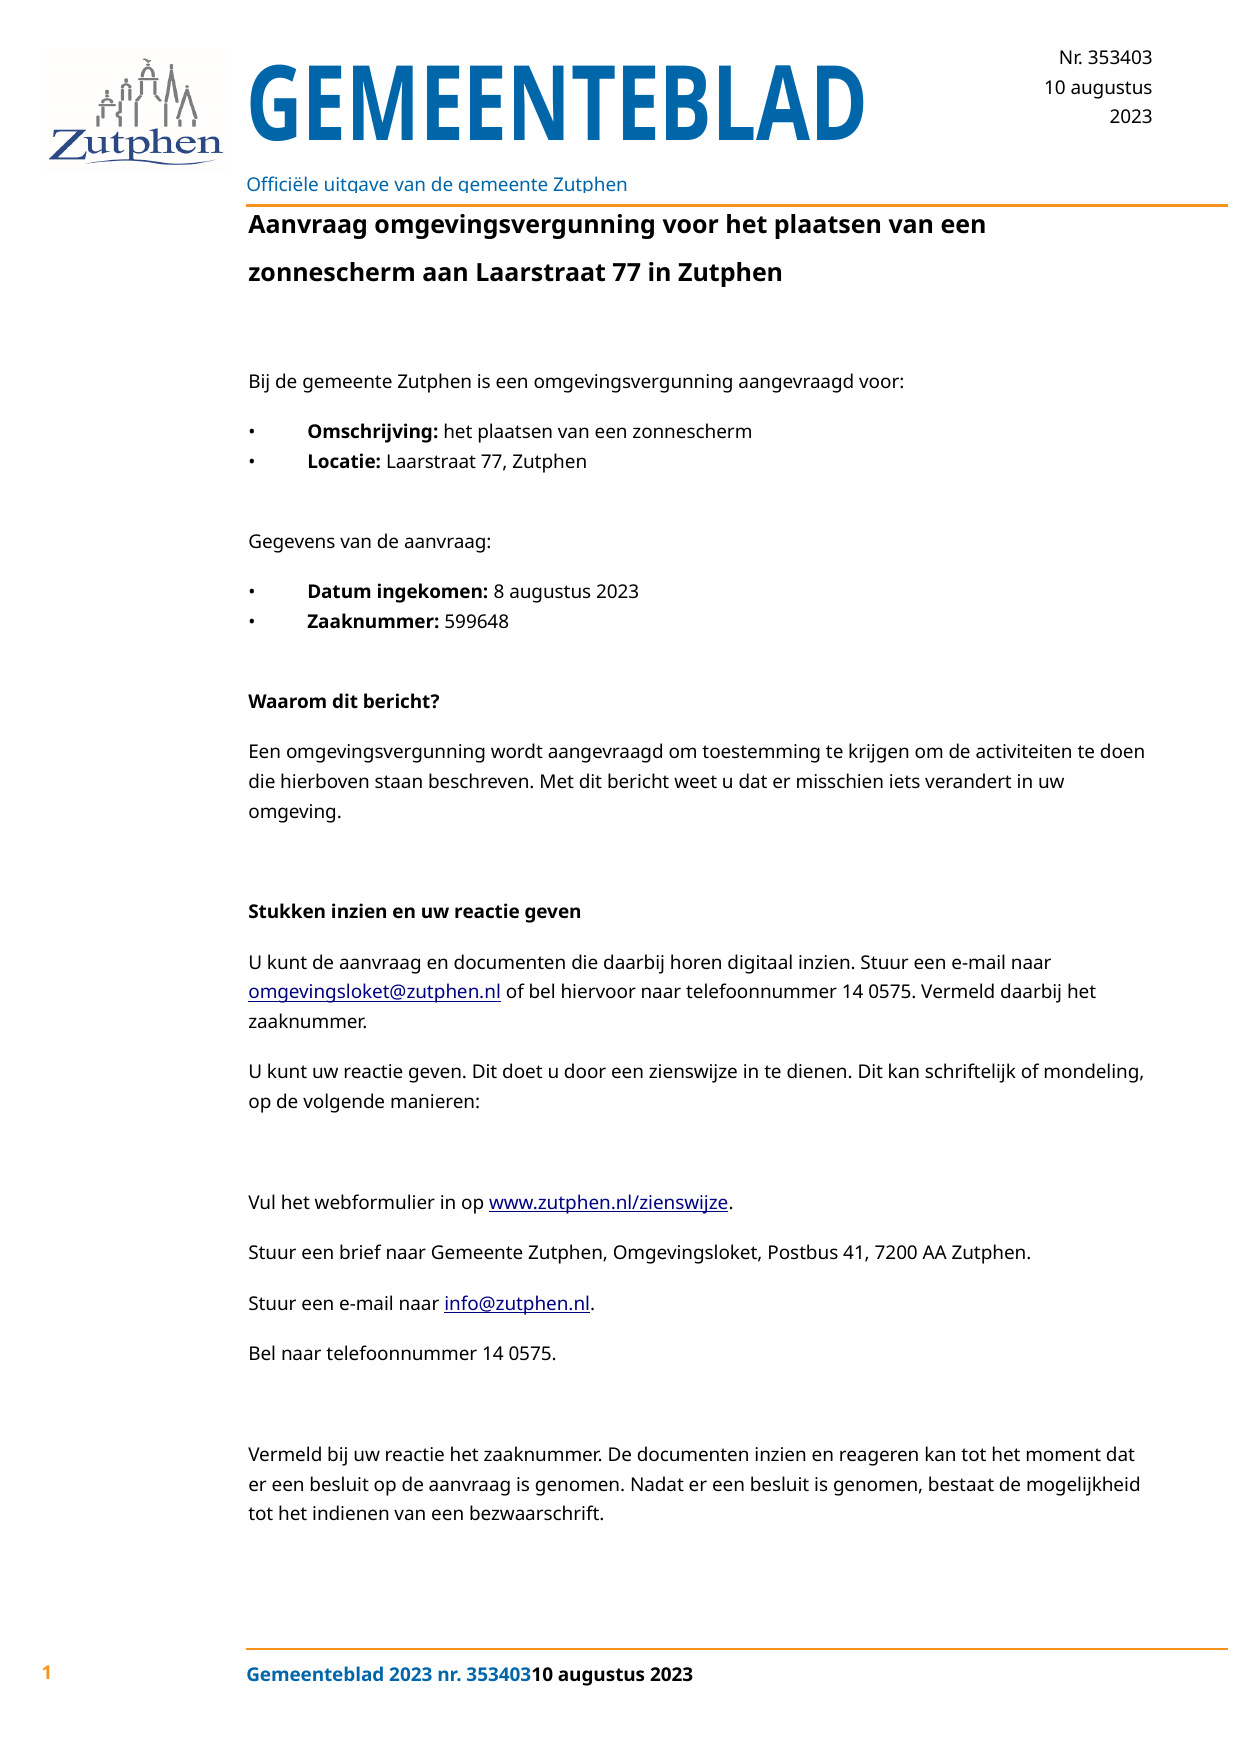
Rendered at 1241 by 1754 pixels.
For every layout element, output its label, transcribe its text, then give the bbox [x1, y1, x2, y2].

text Bij de gemeente Zutphen is een omgevingsvergunning aangevraagd voor: [248, 368, 1152, 394]
text U kunt uw reactie geven. Dit doet u door een zienswijze in te dienen. Dit kan schriftelijk of mondeling, op de volgende manieren: [248, 1059, 1152, 1114]
text Waarom dit bericht? [248, 688, 1152, 714]
text Een omgevingsvergunning wordt aangevraagd om toestemming te krijgen om de activiteiten te doen die hierboven staan beschreven. Met dit bericht weet u dat er misschien iets verandert in uw omgeving. [248, 739, 1152, 824]
text Vul het webformulier in op www.zutphen.nl/zienswijze. [248, 1189, 1152, 1215]
text Bel naar telefoonnummer 14 0575. [248, 1340, 1152, 1366]
text Stukken inzien en uw reactie geven [248, 899, 1152, 924]
text Gegevens van de aanvraag: [248, 528, 1152, 554]
list Datum ingekomen: 8 augustus 2023 [248, 579, 1152, 604]
text U kunt de aanvraag en documenten die daarbij horen digitaal inzien. Stuur een e-mail naar omgevingsloket@zutphen.nl of bel hiervoor naar telefoonnummer 14 0575. Vermeld daarbij het zaaknummer. [248, 949, 1152, 1034]
list Locatie: Laarstraat 77, Zutphen [248, 448, 1152, 474]
list Omschrijving: het plaatsen van een zonnescherm [248, 419, 1152, 444]
picture [41, 47, 231, 172]
text Vermeld bij uw reactie het zaaknummer. De documenten inzien en reageren kan tot het moment dat er een besluit op de aanvraag is genomen. Nadat er een besluit is genomen, bestaat de mogelijkheid tot het indienen van een bezwaarschrift. [248, 1441, 1152, 1526]
text Stuur een brief naar Gemeente Zutphen, Omgevingsloket, Postbus 41, 7200 AA Zutphen. [248, 1239, 1152, 1265]
list Zaaknummer: 599648 [248, 608, 1152, 634]
text Aanvraag omgevingsvergunning voor het plaatsen van een zonnescherm aan Laarstraat 77 in Zutphen [248, 207, 1152, 288]
text Stuur een e-mail naar info@zutphen.nl. [248, 1290, 1152, 1316]
